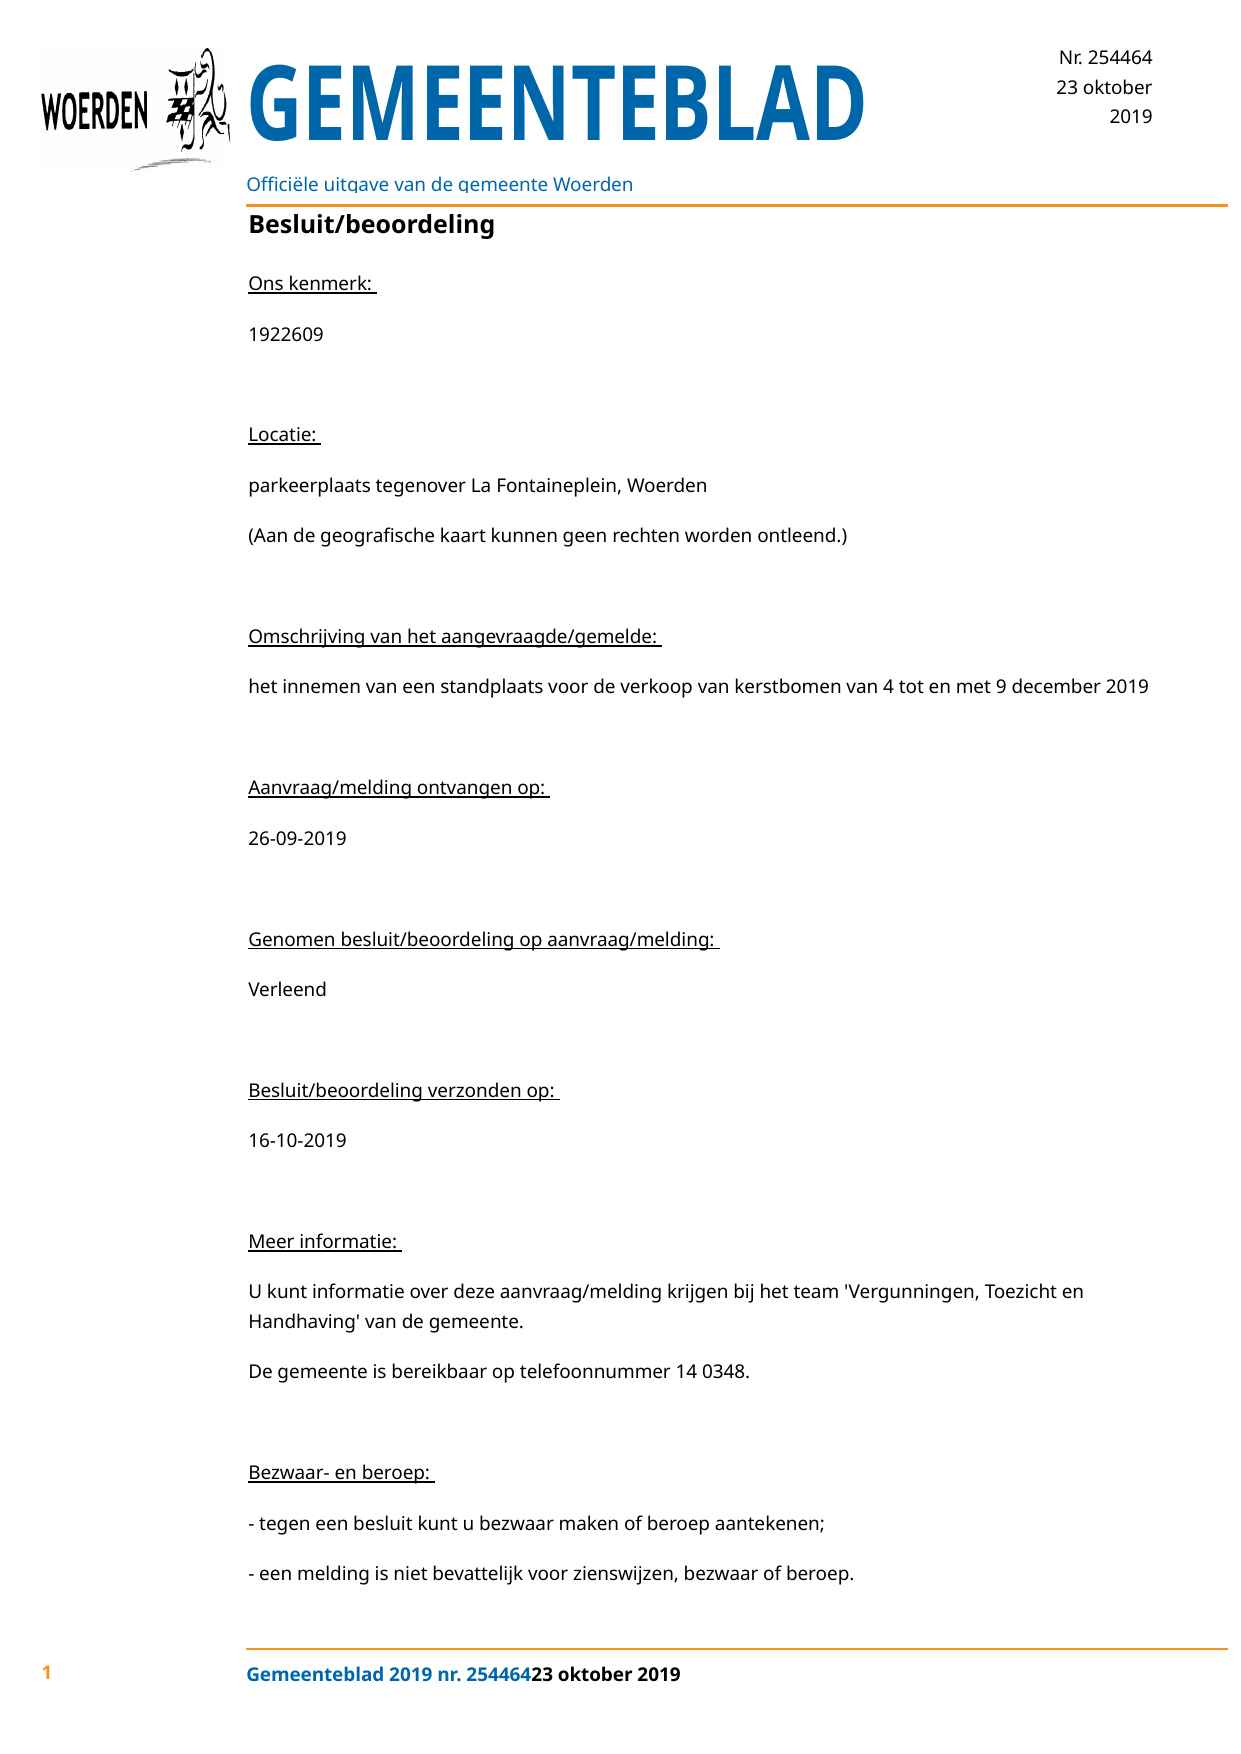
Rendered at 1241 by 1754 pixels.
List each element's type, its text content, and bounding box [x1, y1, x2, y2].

text Locatie: [248, 422, 1152, 447]
text Omschrijving van het aangevraagde/gemelde: [248, 623, 1152, 649]
text 26-09-2019 [248, 825, 1152, 851]
text Genomen besluit/beoordeling op aanvraag/melding: [248, 926, 1152, 951]
text Besluit/beoordeling verzonden op: [248, 1077, 1152, 1103]
picture [41, 47, 231, 172]
text parkeerplaats tegenover La Fontaineplein, Woerden [248, 472, 1152, 498]
text Besluit/beoordeling [248, 207, 1152, 241]
text Meer informatie: [248, 1228, 1152, 1254]
text De gemeente is bereikbaar op telefoonnummer 14 0348. [248, 1359, 1152, 1384]
text het innemen van een standplaats voor de verkoop van kerstbomen van 4 tot en met 9 december 2019 [248, 674, 1152, 699]
text Bezwaar- en beroep: [248, 1459, 1152, 1485]
text - een melding is niet bevattelijk voor zienswijzen, bezwaar of beroep. [248, 1560, 1152, 1586]
text - tegen een besluit kunt u bezwaar maken of beroep aantekenen; [248, 1510, 1152, 1536]
text Aanvraag/melding ontvangen op: [248, 774, 1152, 800]
text U kunt informatie over deze aanvraag/melding krijgen bij het team 'Vergunningen, Toezicht en Handhaving' van de gemeente. [248, 1279, 1152, 1334]
text (Aan de geografische kaart kunnen geen rechten worden ontleend.) [248, 522, 1152, 548]
text 16-10-2019 [248, 1127, 1152, 1153]
text 1922609 [248, 321, 1152, 346]
text Ons kenmerk: [248, 270, 1152, 296]
text Verleend [248, 976, 1152, 1002]
